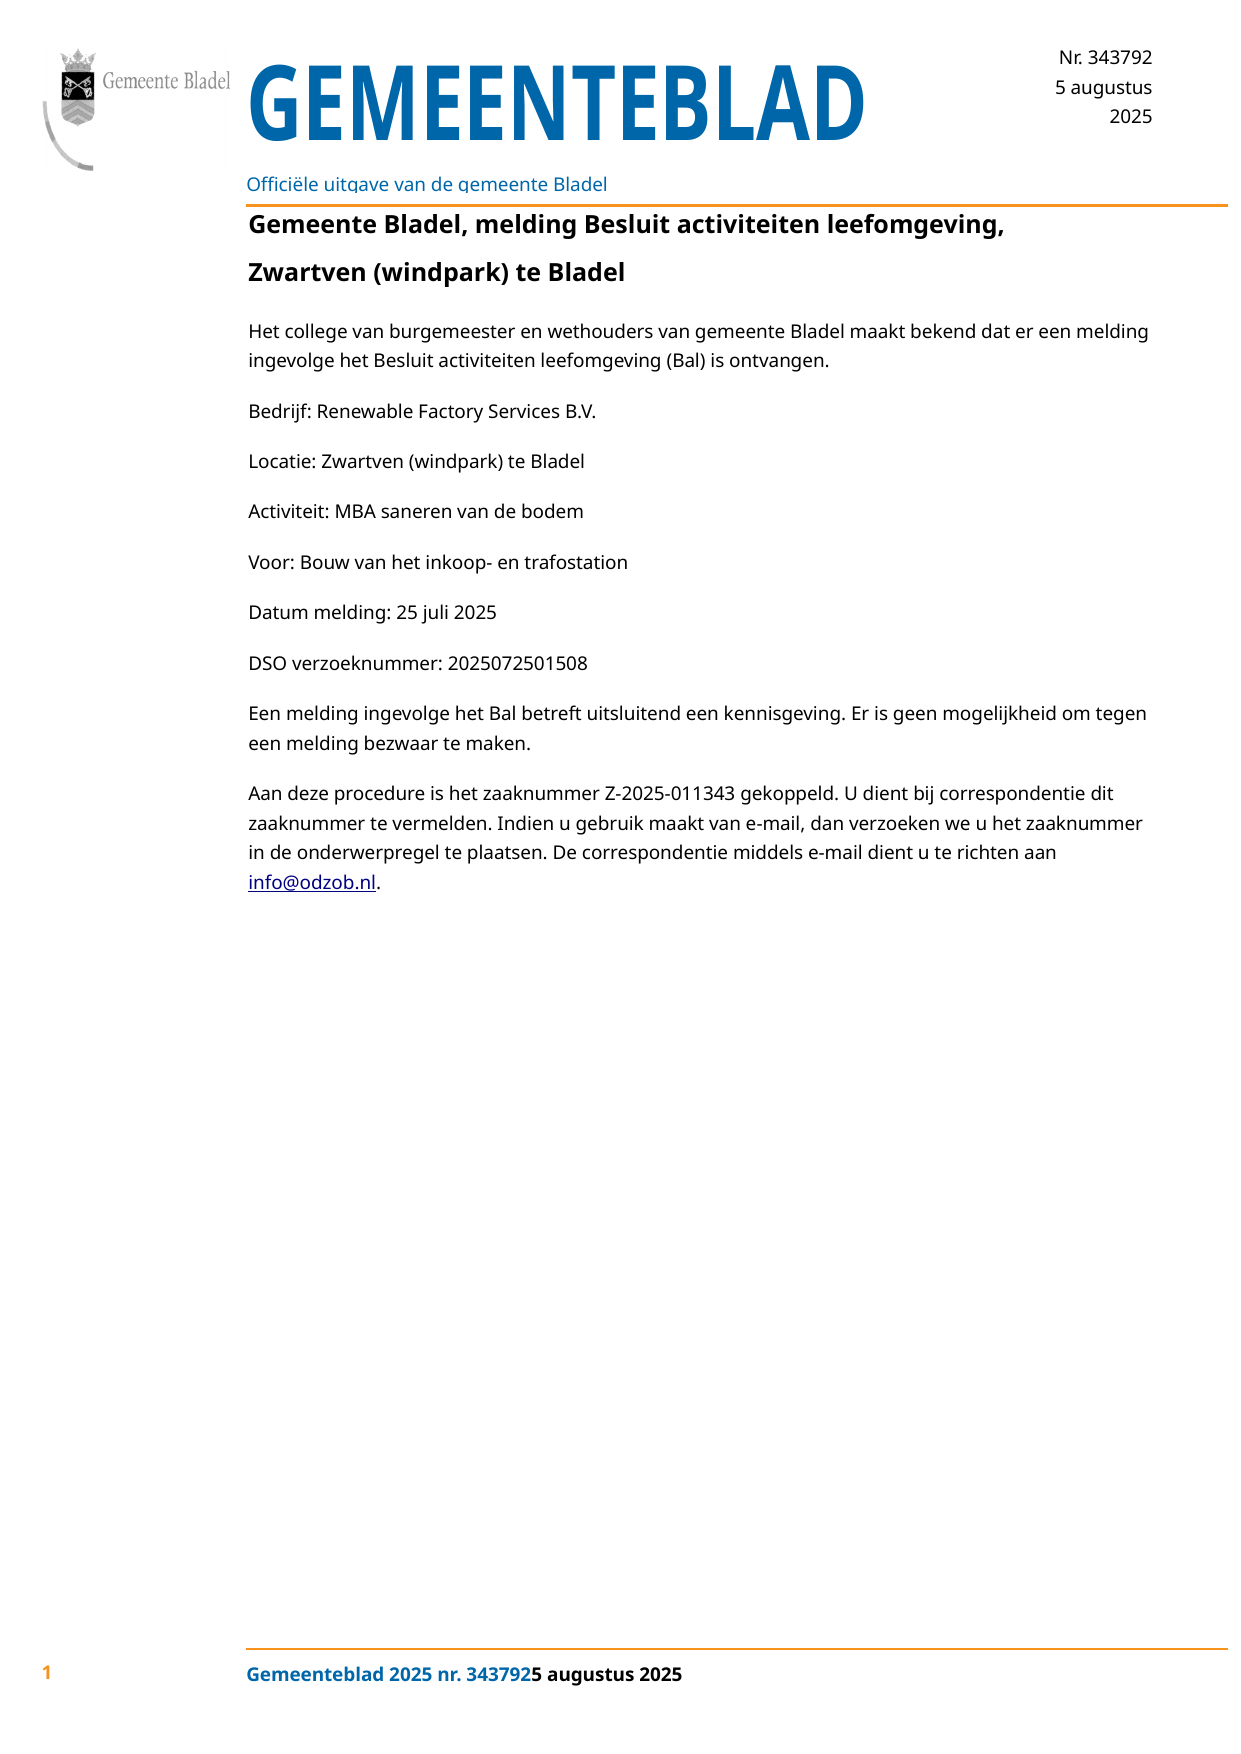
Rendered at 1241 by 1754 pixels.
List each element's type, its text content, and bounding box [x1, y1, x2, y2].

text Datum melding: 25 juli 2025 [248, 599, 1152, 625]
text Een melding ingevolge het Bal betreft uitsluitend een kennisgeving. Er is geen mogelijkheid om tegen een melding bezwaar te maken. [248, 700, 1152, 756]
text DSO verzoeknummer: 2025072501508 [248, 650, 1152, 676]
text Activiteit: MBA saneren van de bodem [248, 499, 1152, 524]
text Gemeente Bladel, melding Besluit activiteiten leefomgeving, Zwartven (windpark) te Bladel [248, 207, 1152, 288]
text Voor: Bouw van het inkoop- en trafostation [248, 549, 1152, 575]
text Het college van burgemeester en wethouders van gemeente Bladel maakt bekend dat er een melding ingevolge het Besluit activiteiten leefomgeving (Bal) is ontvangen. [248, 318, 1152, 373]
text Bedrijf: Renewable Factory Services B.V. [248, 398, 1152, 424]
text Locatie: Zwartven (windpark) te Bladel [248, 448, 1152, 474]
text Aan deze procedure is het zaaknummer Z-2025-011343 gekoppeld. U dient bij correspondentie dit zaaknummer te vermelden. Indien u gebruik maakt van e-mail, dan verzoeken we u het zaaknummer in de onderwerpregel te plaatsen. De correspondentie middels e-mail dient u te richten aan info@odzob.nl. [248, 780, 1152, 895]
picture [41, 47, 231, 172]
